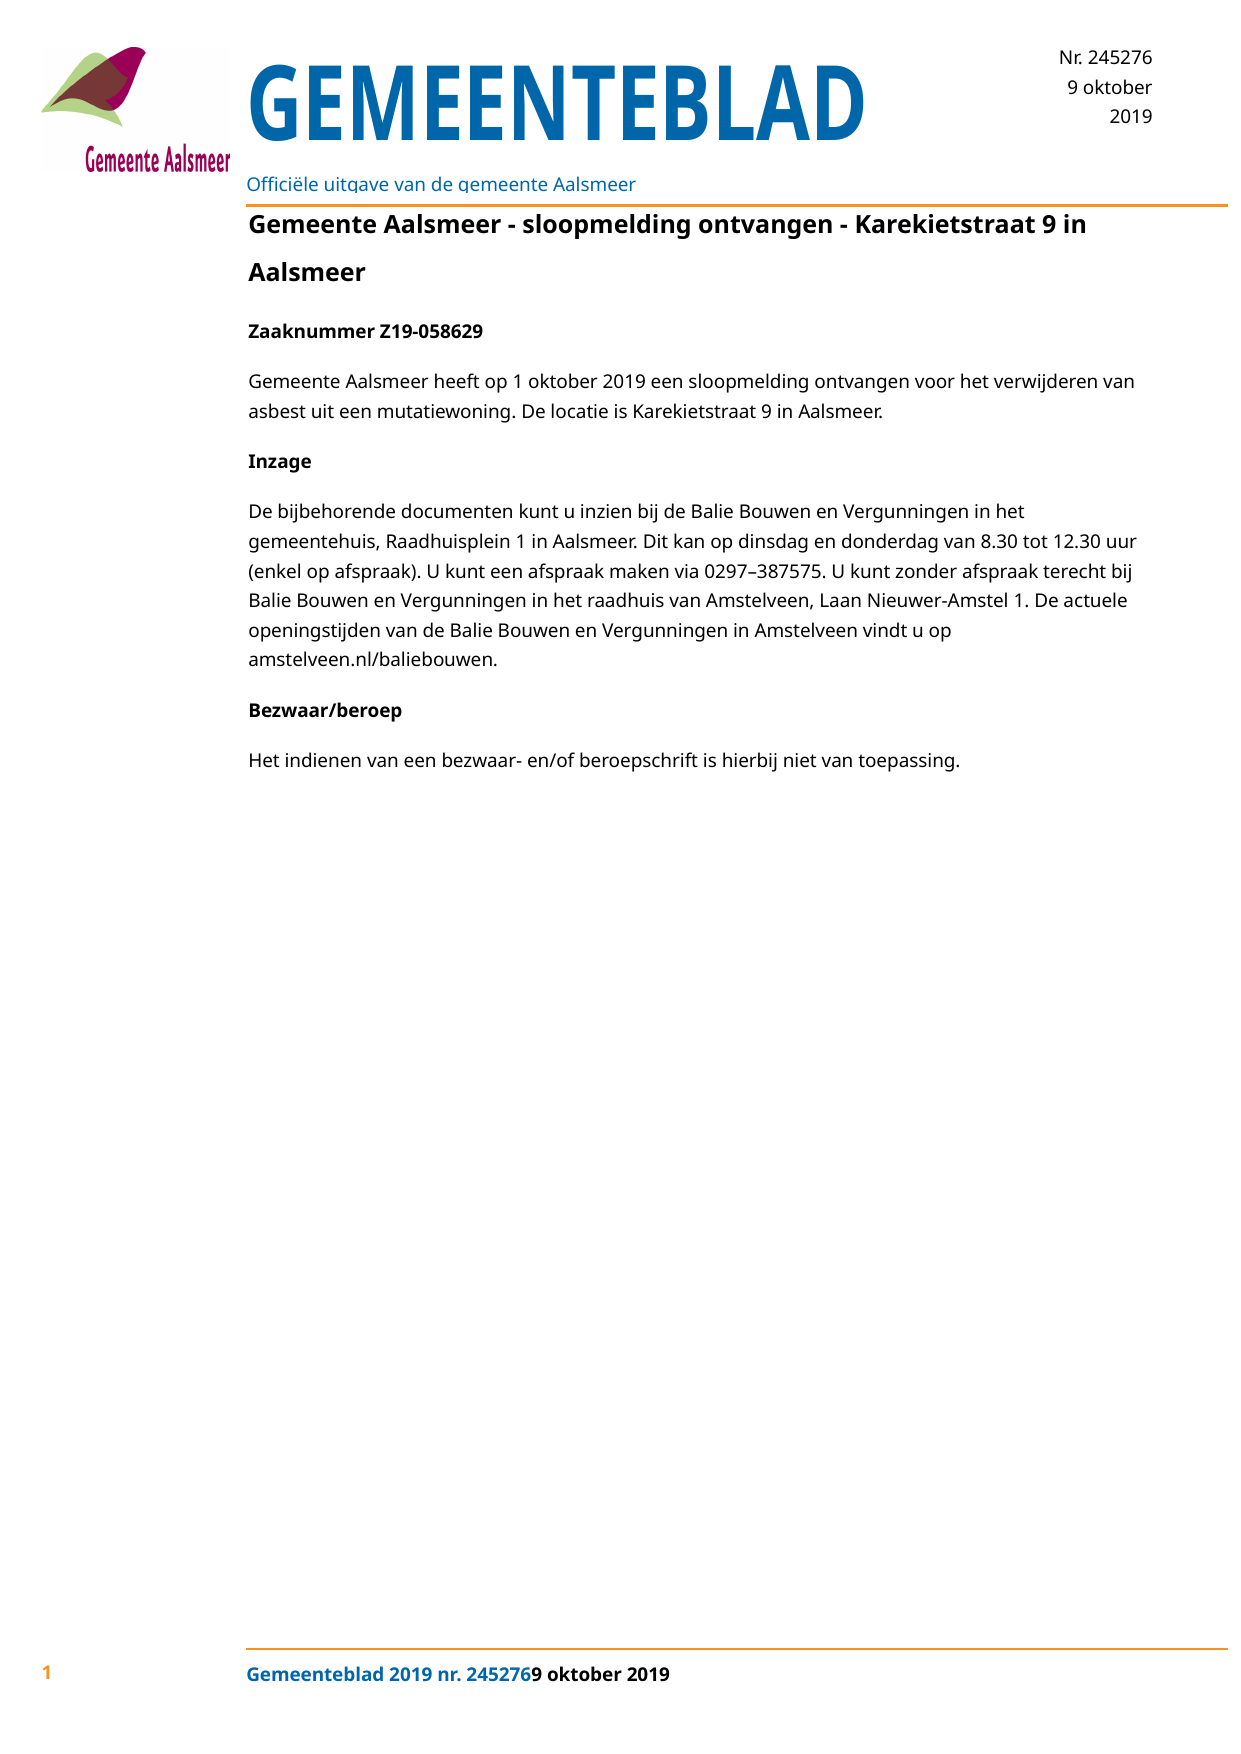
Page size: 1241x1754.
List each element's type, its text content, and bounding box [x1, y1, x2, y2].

text De bijbehorende documenten kunt u inzien bij de Balie Bouwen en Vergunningen in het gemeentehuis, Raadhuisplein 1 in Aalsmeer. Dit kan op dinsdag en donderdag van 8.30 tot 12.30 uur (enkel op afspraak). U kunt een afspraak maken via 0297–387575. U kunt zonder afspraak terecht bij Balie Bouwen en Vergunningen in het raadhuis van Amstelveen, Laan Nieuwer-Amstel 1. De actuele openingstijden van de Balie Bouwen en Vergunningen in Amstelveen vindt u op amstelveen.nl/baliebouwen. [248, 499, 1152, 672]
text Gemeente Aalsmeer heeft op 1 oktober 2019 een sloopmelding ontvangen voor het verwijderen van asbest uit een mutatiewoning. De locatie is Karekietstraat 9 in Aalsmeer. [248, 368, 1152, 424]
picture [41, 47, 231, 172]
text Bezwaar/beroep [248, 697, 1152, 723]
text Gemeente Aalsmeer - sloopmelding ontvangen - Karekietstraat 9 in Aalsmeer [248, 207, 1152, 288]
text Zaaknummer Z19-058629 [248, 318, 1152, 344]
text Inzage [248, 448, 1152, 474]
text Het indienen van een bezwaar- en/of beroepschrift is hierbij niet van toepassing. [248, 747, 1152, 773]
